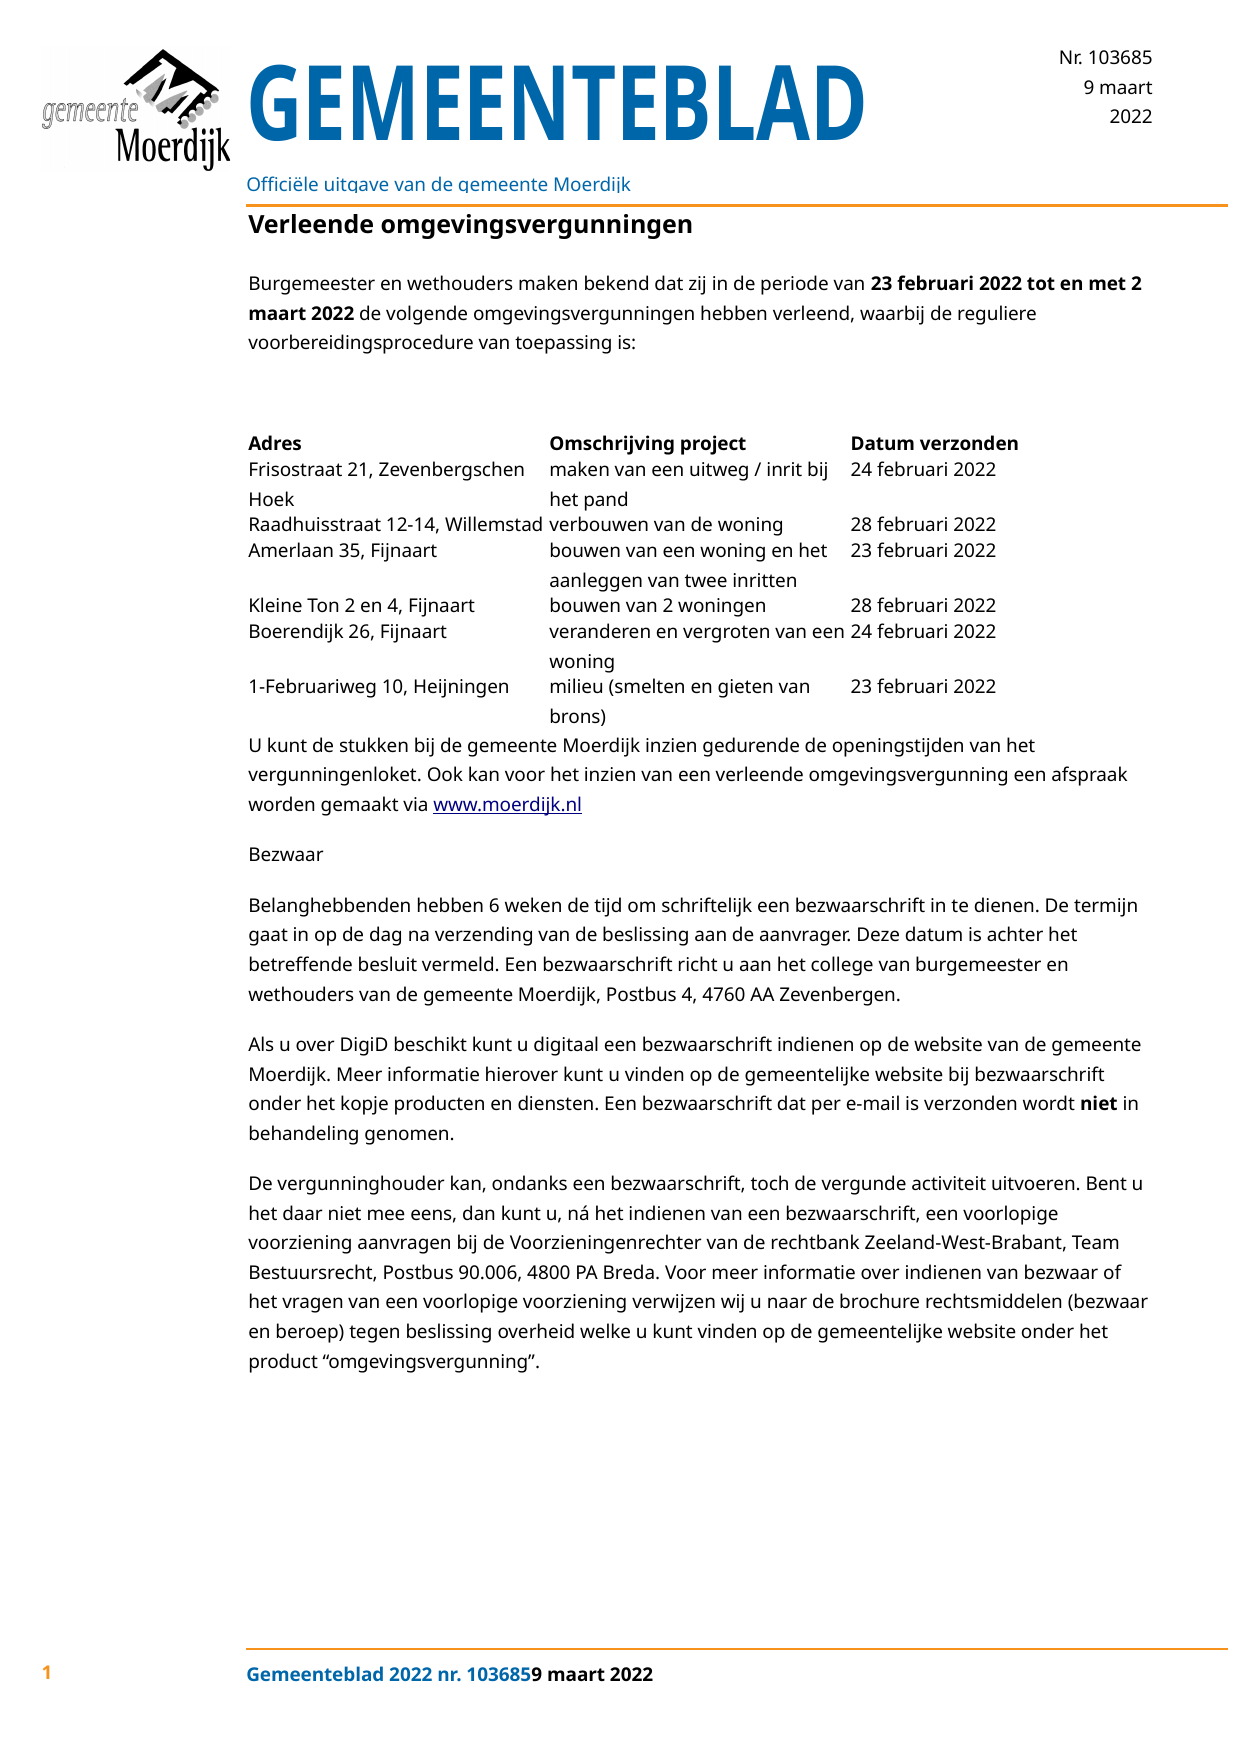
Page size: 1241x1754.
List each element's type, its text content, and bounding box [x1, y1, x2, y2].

text Belanghebbenden hebben 6 weken de tijd om schriftelijk een bezwaarschrift in te dienen. De termijn gaat in op de dag na verzending van de beslissing aan de aanvrager. Deze datum is achter het betreffende besluit vermeld. Een bezwaarschrift richt u aan het college van burgemeester en wethouders van de gemeente Moerdijk, Postbus 4, 4760 AA Zevenbergen. [248, 892, 1152, 1007]
table_header Datum verzonden [850, 430, 1152, 456]
table_cell bouwen van 2 woningen [549, 593, 850, 618]
table_cell Amerlaan 35, Fijnaart [248, 537, 549, 592]
table_cell milieu (smelten en gieten van brons) [549, 674, 850, 729]
table_cell 28 februari 2022 [850, 511, 1152, 537]
table_cell 23 februari 2022 [850, 674, 1152, 729]
table_cell Raadhuisstraat 12-14, Willemstad [248, 511, 549, 537]
table_cell verbouwen van de woning [549, 511, 850, 537]
table_cell 28 februari 2022 [850, 593, 1152, 618]
table_cell maken van een uitweg / inrit bij het pand [549, 456, 850, 511]
table_cell 23 februari 2022 [850, 537, 1152, 592]
table_cell veranderen en vergroten van een woning [549, 618, 850, 673]
table_cell Boerendijk 26, Fijnaart [248, 618, 549, 673]
text De vergunninghouder kan, ondanks een bezwaarschrift, toch de vergunde activiteit uitvoeren. Bent u het daar niet mee eens, dan kunt u, ná het indienen van een bezwaarschrift, een voorlopige voorziening aanvragen bij de Voorzieningenrechter van de rechtbank Zeeland-West-Brabant, Team Bestuursrecht, Postbus 90.006, 4800 PA Breda. Voor meer informatie over indienen van bezwaar of het vragen van een voorlopige voorziening verwijzen wij u naar de brochure rechtsmiddelen (bezwaar en beroep) tegen beslissing overheid welke u kunt vinden op de gemeentelijke website onder het product “omgevingsvergunning”. [248, 1170, 1152, 1374]
table_header Omschrijving project [549, 430, 850, 456]
table_cell 1-Februariweg 10, Heijningen [248, 674, 549, 729]
text U kunt de stukken bij de gemeente Moerdijk inzien gedurende de openingstijden van het vergunningenloket. Ook kan voor het inzien van een verleende omgevingsvergunning een afspraak worden gemaakt via www.moerdijk.nl [248, 732, 1152, 817]
table_header Adres [248, 430, 549, 456]
table_cell Kleine Ton 2 en 4, Fijnaart [248, 593, 549, 618]
table_cell 24 februari 2022 [850, 456, 1152, 511]
table_cell Frisostraat 21, Zevenbergschen Hoek [248, 456, 549, 511]
text Als u over DigiD beschikt kunt u digitaal een bezwaarschrift indienen op de website van de gemeente Moerdijk. Meer informatie hierover kunt u vinden op de gemeentelijke website bij bezwaarschrift onder het kopje producten en diensten. Een bezwaarschrift dat per e-mail is verzonden wordt niet in behandeling genomen. [248, 1031, 1152, 1146]
text Burgemeester en wethouders maken bekend dat zij in de periode van 23 februari 2022 tot en met 2 maart 2022 de volgende omgevingsvergunningen hebben verleend, waarbij de reguliere voorbereidingsprocedure van toepassing is: [248, 270, 1152, 355]
picture [41, 47, 231, 172]
table_cell 24 februari 2022 [850, 618, 1152, 673]
table_cell bouwen van een woning en het aanleggen van twee inritten [549, 537, 850, 592]
text Bezwaar [248, 842, 1152, 867]
text Verleende omgevingsvergunningen [248, 207, 1152, 241]
